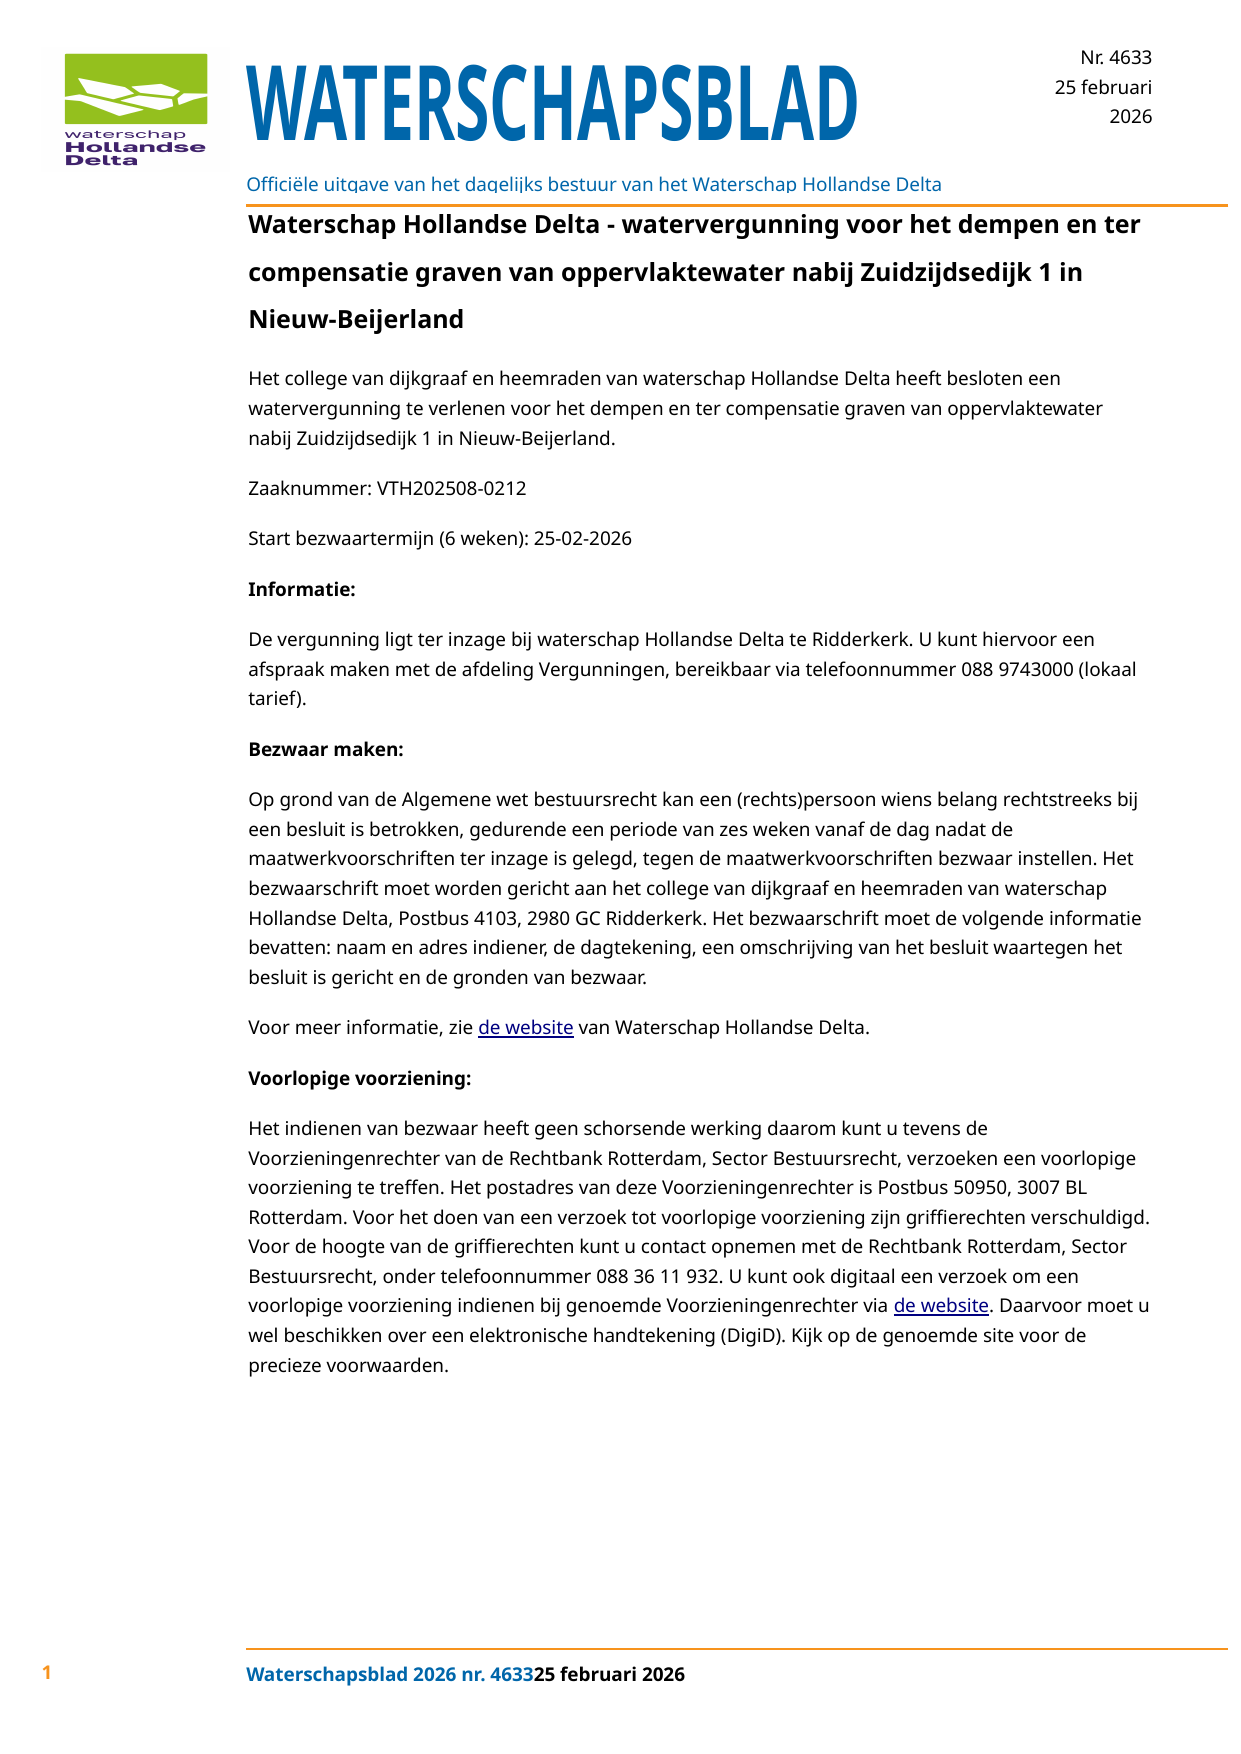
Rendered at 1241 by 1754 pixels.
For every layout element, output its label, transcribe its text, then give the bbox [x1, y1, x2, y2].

text Bezwaar maken: [248, 736, 1152, 762]
text Het college van dijkgraaf en heemraden van waterschap Hollandse Delta heeft besloten een watervergunning te verlenen voor het dempen en ter compensatie graven van oppervlaktewater nabij Zuidzijdsedijk 1 in Nieuw-Beijerland. [248, 366, 1152, 450]
text Voor meer informatie, zie de website van Waterschap Hollandse Delta. [248, 1014, 1152, 1040]
picture [41, 47, 231, 172]
text Voorlopige voorziening: [248, 1065, 1152, 1090]
text Het indienen van bezwaar heeft geen schorsende werking daarom kunt u tevens de Voorzieningenrechter van de Rechtbank Rotterdam, Sector Bestuursrecht, verzoeken een voorlopige voorziening te treffen. Het postadres van deze Voorzieningenrechter is Postbus 50950, 3007 BL Rotterdam. Voor het doen van een verzoek tot voorlopige voorziening zijn griffierechten verschuldigd. Voor de hoogte van de griffierechten kunt u contact opnemen met de Rechtbank Rotterdam, Sector Bestuursrecht, onder telefoonnummer 088 36 11 932. U kunt ook digitaal een verzoek om een voorlopige voorziening indienen bij genoemde Voorzieningenrechter via de website. Daarvoor moet u wel beschikken over een elektronische handtekening (DigiD). Kijk op de genoemde site voor de precieze voorwaarden. [248, 1115, 1152, 1377]
text Op grond van de Algemene wet bestuursrecht kan een (rechts)persoon wiens belang rechtstreeks bij een besluit is betrokken, gedurende een periode van zes weken vanaf de dag nadat de maatwerkvoorschriften ter inzage is gelegd, tegen de maatwerkvoorschriften bezwaar instellen. Het bezwaarschrift moet worden gericht aan het college van dijkgraaf en heemraden van waterschap Hollandse Delta, Postbus 4103, 2980 GC Ridderkerk. Het bezwaarschrift moet de volgende informatie bevatten: naam en adres indiener, de dagtekening, een omschrijving van het besluit waartegen het besluit is gericht en de gronden van bezwaar. [248, 786, 1152, 989]
text Informatie: [248, 576, 1152, 602]
text Zaaknummer: VTH202508-0212 [248, 475, 1152, 501]
text Start bezwaartermijn (6 weken): 25-02-2026 [248, 526, 1152, 551]
text Waterschap Hollandse Delta - watervergunning voor het dempen en ter compensatie graven van oppervlaktewater nabij Zuidzijdsedijk 1 in Nieuw-Beijerland [248, 207, 1152, 336]
text De vergunning ligt ter inzage bij waterschap Hollandse Delta te Ridderkerk. U kunt hiervoor een afspraak maken met de afdeling Vergunningen, bereikbaar via telefoonnummer 088 9743000 (lokaal tarief). [248, 626, 1152, 711]
